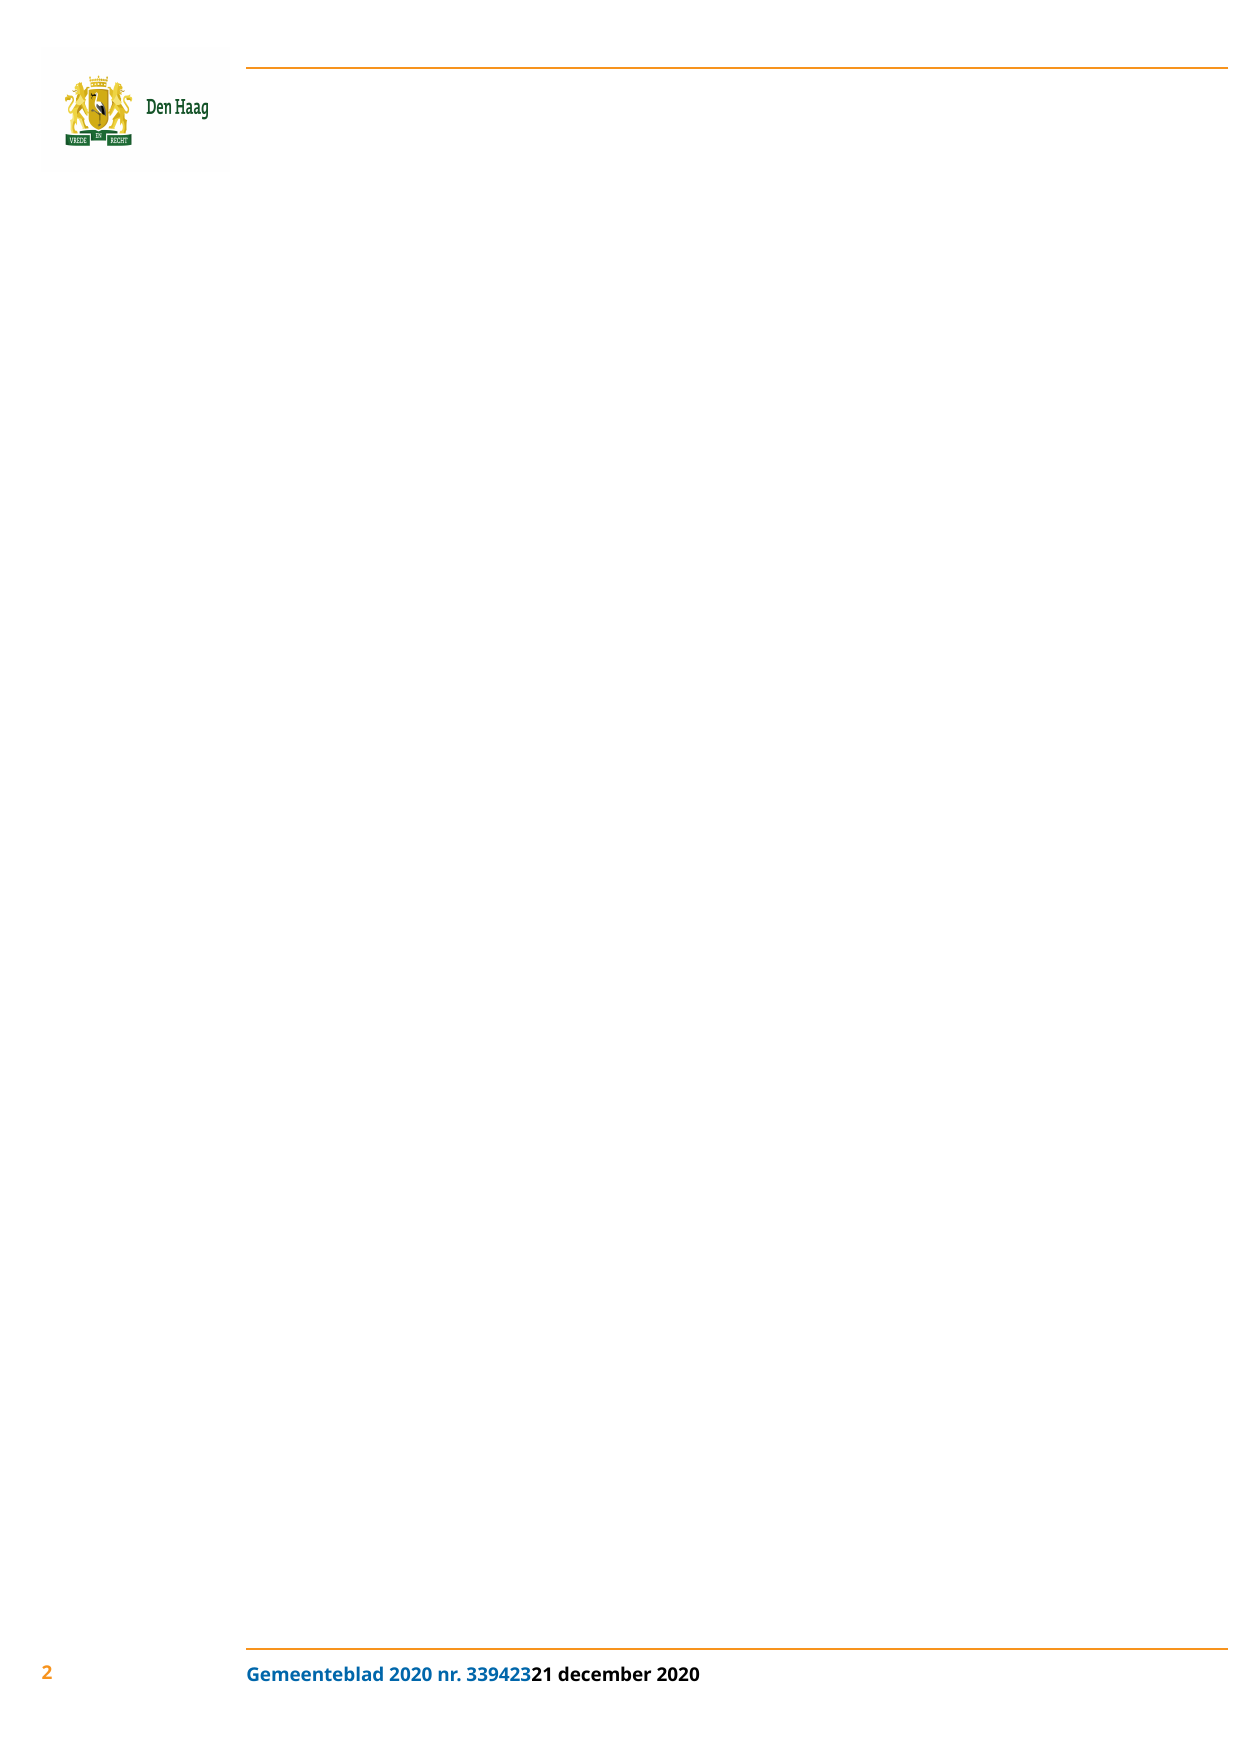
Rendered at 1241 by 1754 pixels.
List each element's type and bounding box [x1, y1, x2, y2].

picture [41, 47, 231, 172]
